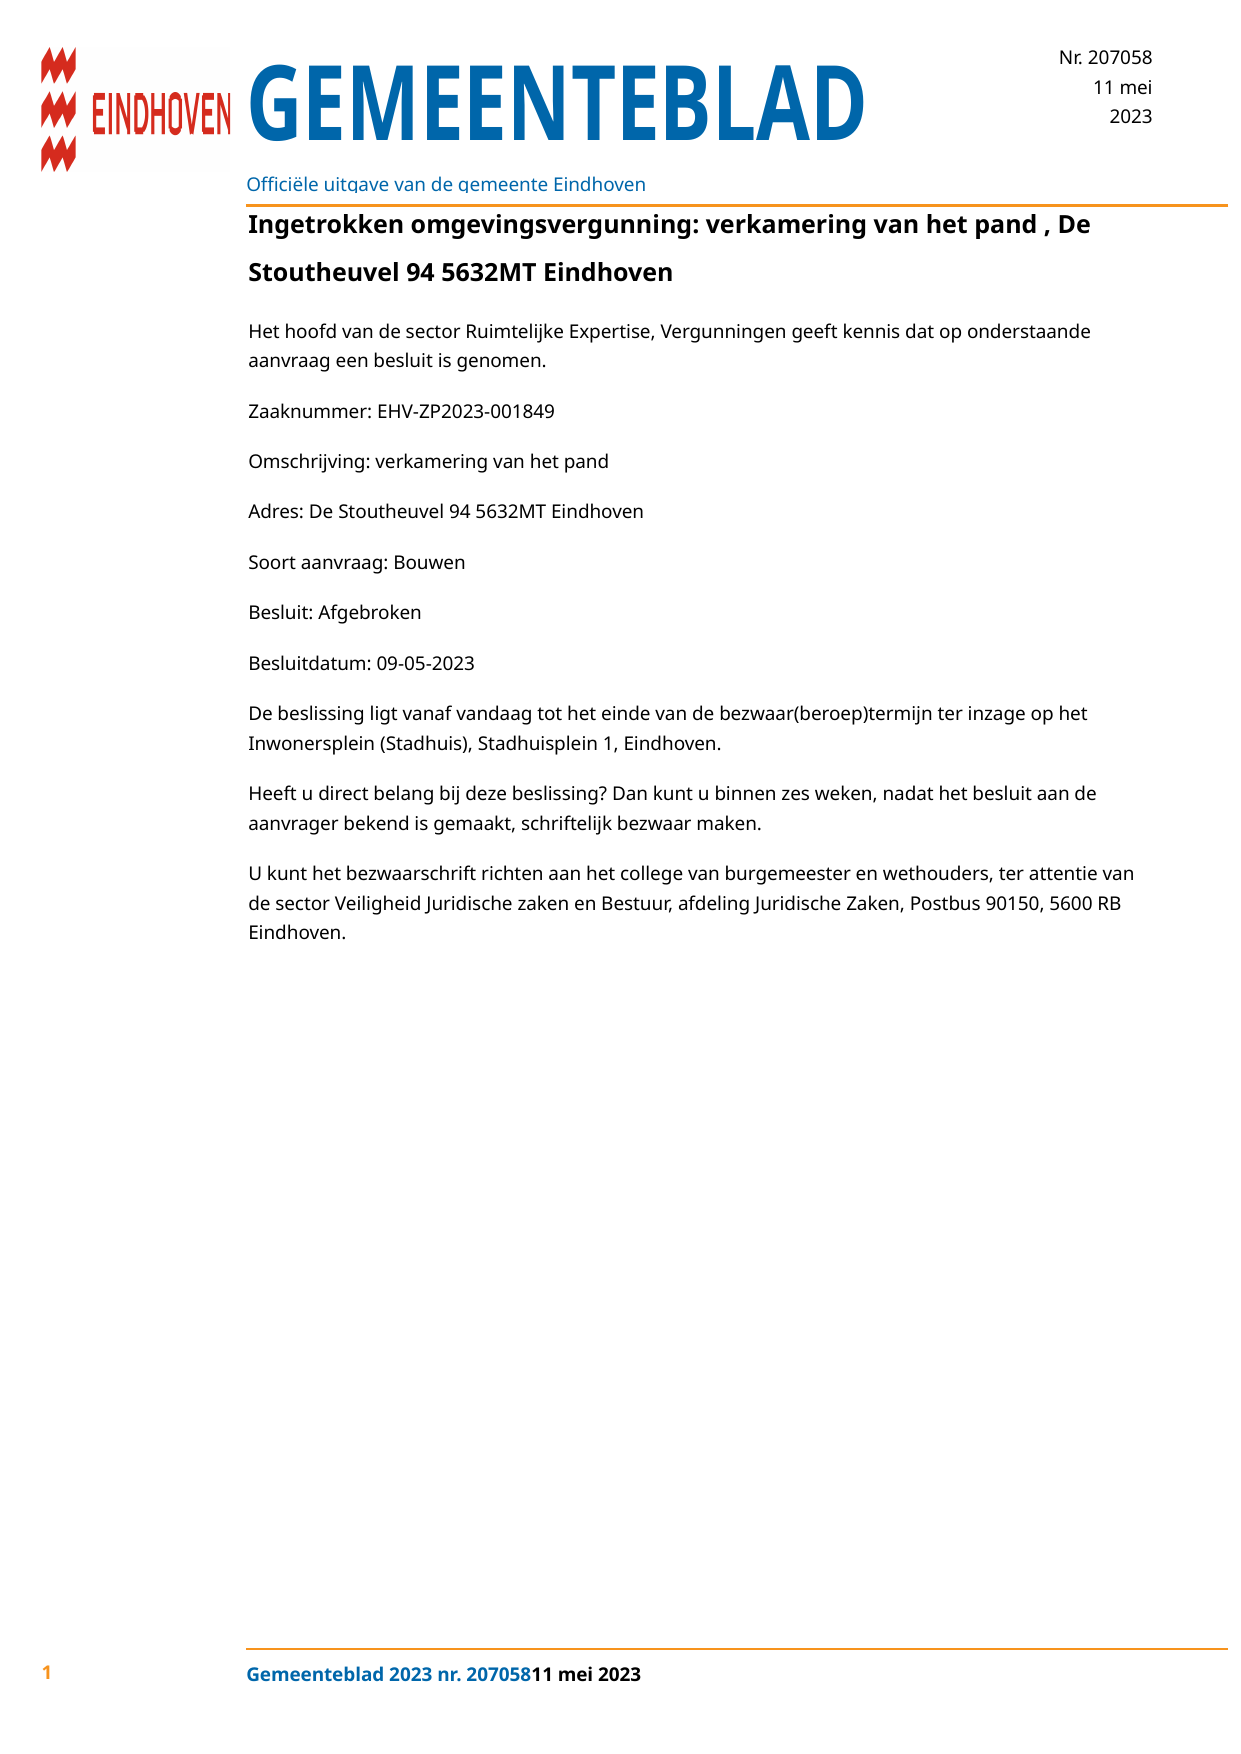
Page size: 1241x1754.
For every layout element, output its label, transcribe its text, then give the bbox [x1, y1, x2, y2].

text Adres: De Stoutheuvel 94 5632MT Eindhoven [248, 499, 1152, 524]
text Omschrijving: verkamering van het pand [248, 448, 1152, 474]
text Besluitdatum: 09-05-2023 [248, 650, 1152, 676]
text Soort aanvraag: Bouwen [248, 549, 1152, 575]
text U kunt het bezwaarschrift richten aan het college van burgemeester en wethouders, ter attentie van de sector Veiligheid Juridische zaken en Bestuur, afdeling Juridische Zaken, Postbus 90150, 5600 RB Eindhoven. [248, 860, 1152, 945]
text Het hoofd van de sector Ruimtelijke Expertise, Vergunningen geeft kennis dat op onderstaande aanvraag een besluit is genomen. [248, 318, 1152, 373]
text De beslissing ligt vanaf vandaag tot het einde van de bezwaar(beroep)termijn ter inzage op het Inwonersplein (Stadhuis), Stadhuisplein 1, Eindhoven. [248, 700, 1152, 756]
text Zaaknummer: EHV-ZP2023-001849 [248, 398, 1152, 424]
text Heeft u direct belang bij deze beslissing? Dan kunt u binnen zes weken, nadat het besluit aan de aanvrager bekend is gemaakt, schriftelijk bezwaar maken. [248, 780, 1152, 836]
text Ingetrokken omgevingsvergunning: verkamering van het pand , De Stoutheuvel 94 5632MT Eindhoven [248, 207, 1152, 288]
text Besluit: Afgebroken [248, 599, 1152, 625]
picture [41, 47, 231, 172]
